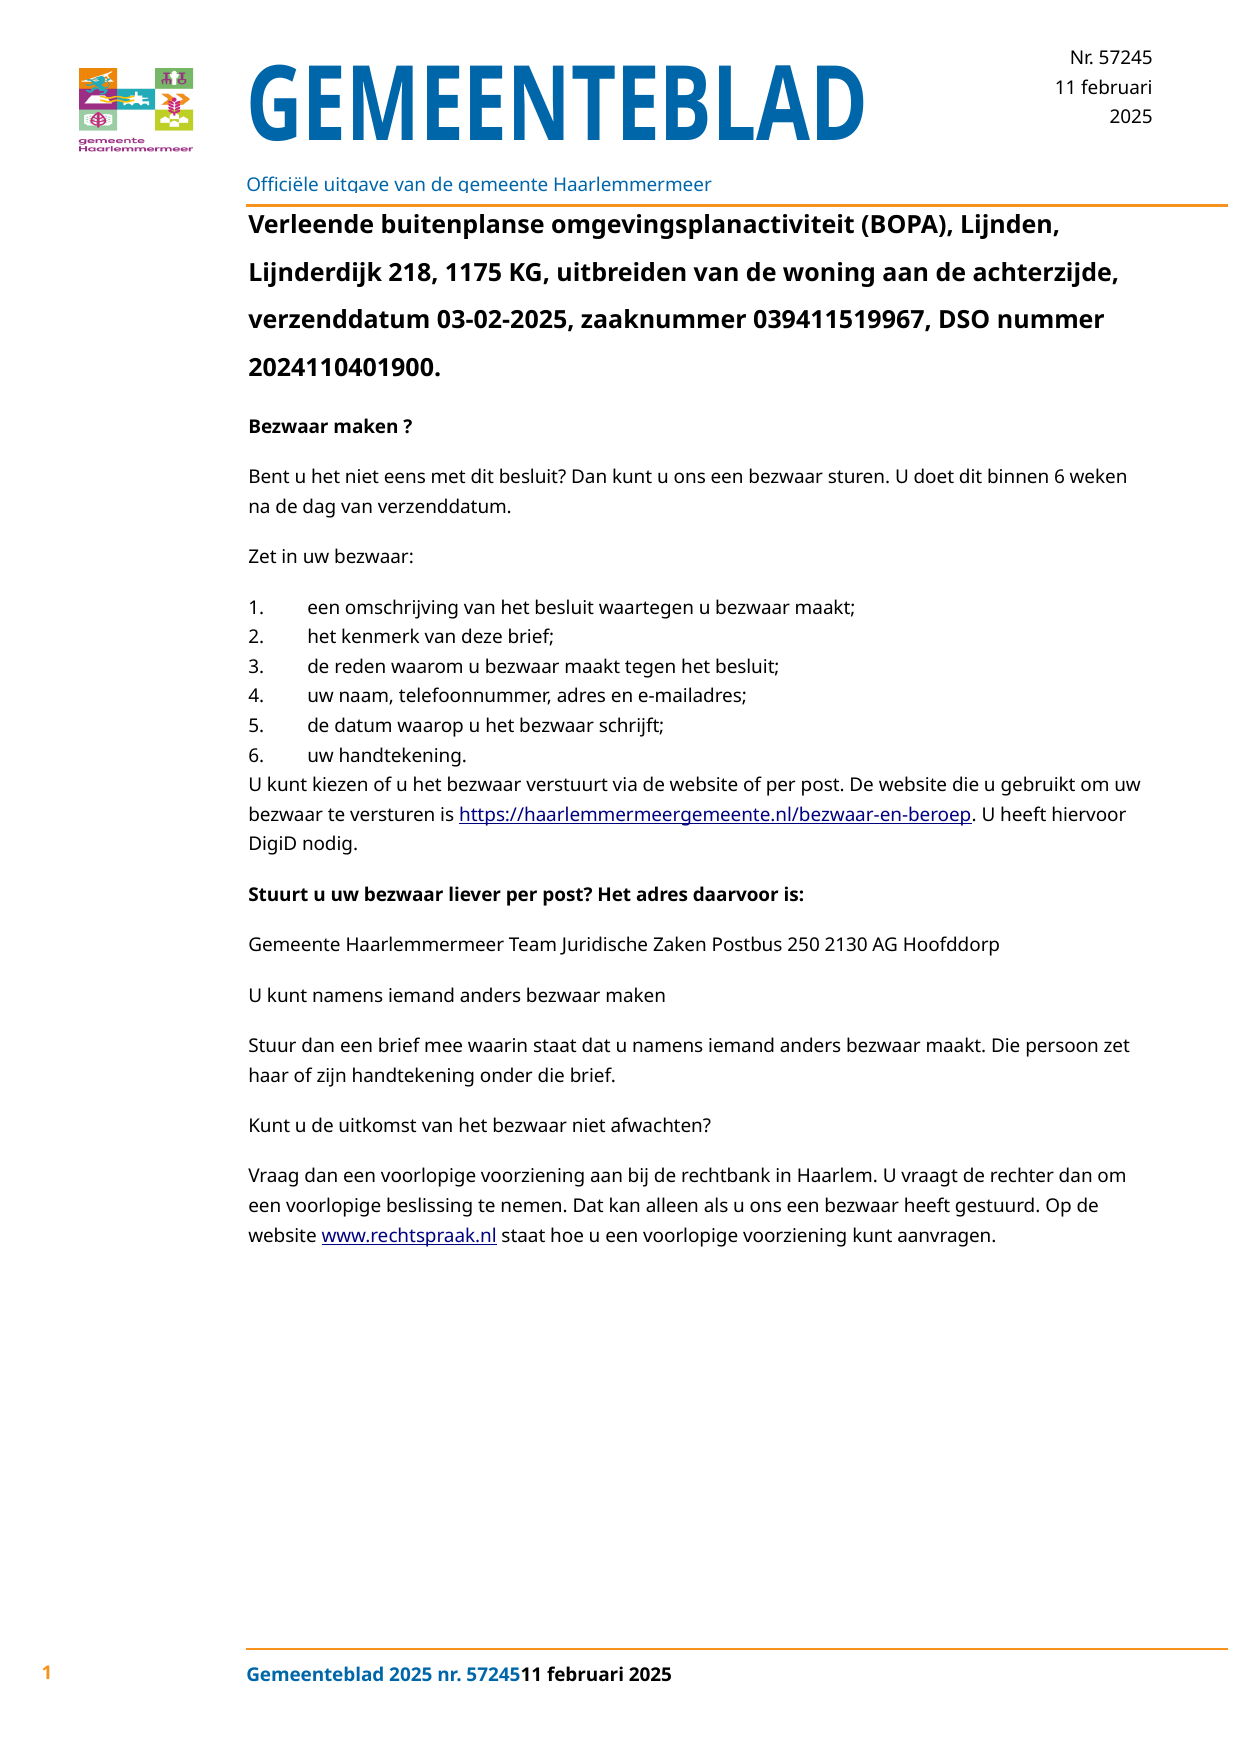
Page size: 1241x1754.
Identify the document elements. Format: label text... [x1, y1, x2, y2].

text Stuurt u uw bezwaar liever per post? Het adres daarvoor is: [248, 881, 1152, 907]
list de reden waarom u bezwaar maakt tegen het besluit; [248, 653, 1152, 679]
text U kunt namens iemand anders bezwaar maken [248, 982, 1152, 1008]
list uw naam, telefoonnummer, adres en e-mailadres; [248, 683, 1152, 708]
text U kunt kiezen of u het bezwaar verstuurt via de website of per post. De website die u gebruikt om uw bezwaar te versturen is https://haarlemmermeergemeente.nl/bezwaar-en-beroep. U heeft hiervoor DigiD nodig. [248, 771, 1152, 856]
list de datum waarop u het bezwaar schrijft; [248, 712, 1152, 738]
text Zet in uw bezwaar: [248, 543, 1152, 569]
text Kunt u de uitkomst van het bezwaar niet afwachten? [248, 1112, 1152, 1138]
text Gemeente Haarlemmermeer Team Juridische Zaken Postbus 250 2130 AG Hoofddorp [248, 931, 1152, 957]
picture [41, 47, 231, 172]
text Vraag dan een voorlopige voorziening aan bij de rechtbank in Haarlem. U vraagt de rechter dan om een voorlopige beslissing te nemen. Dat kan alleen als u ons een bezwaar heeft gestuurd. Op de website www.rechtspraak.nl staat hoe u een voorlopige voorziening kunt aanvragen. [248, 1163, 1152, 1248]
list uw handtekening. [248, 742, 1152, 768]
text Bent u het niet eens met dit besluit? Dan kunt u ons een bezwaar sturen. U doet dit binnen 6 weken na de dag van verzenddatum. [248, 463, 1152, 519]
text Verleende buitenplanse omgevingsplanactiviteit (BOPA), Lijnden, Lijnderdijk 218, 1175 KG, uitbreiden van de woning aan de achterzijde, verzenddatum 03-02-2025, zaaknummer 039411519967, DSO nummer 2024110401900. [248, 207, 1152, 384]
list het kenmerk van deze brief; [248, 623, 1152, 649]
list een omschrijving van het besluit waartegen u bezwaar maakt; [248, 594, 1152, 620]
text Bezwaar maken ? [248, 413, 1152, 439]
text Stuur dan een brief mee waarin staat dat u namens iemand anders bezwaar maakt. Die persoon zet haar of zijn handtekening onder die brief. [248, 1032, 1152, 1088]
